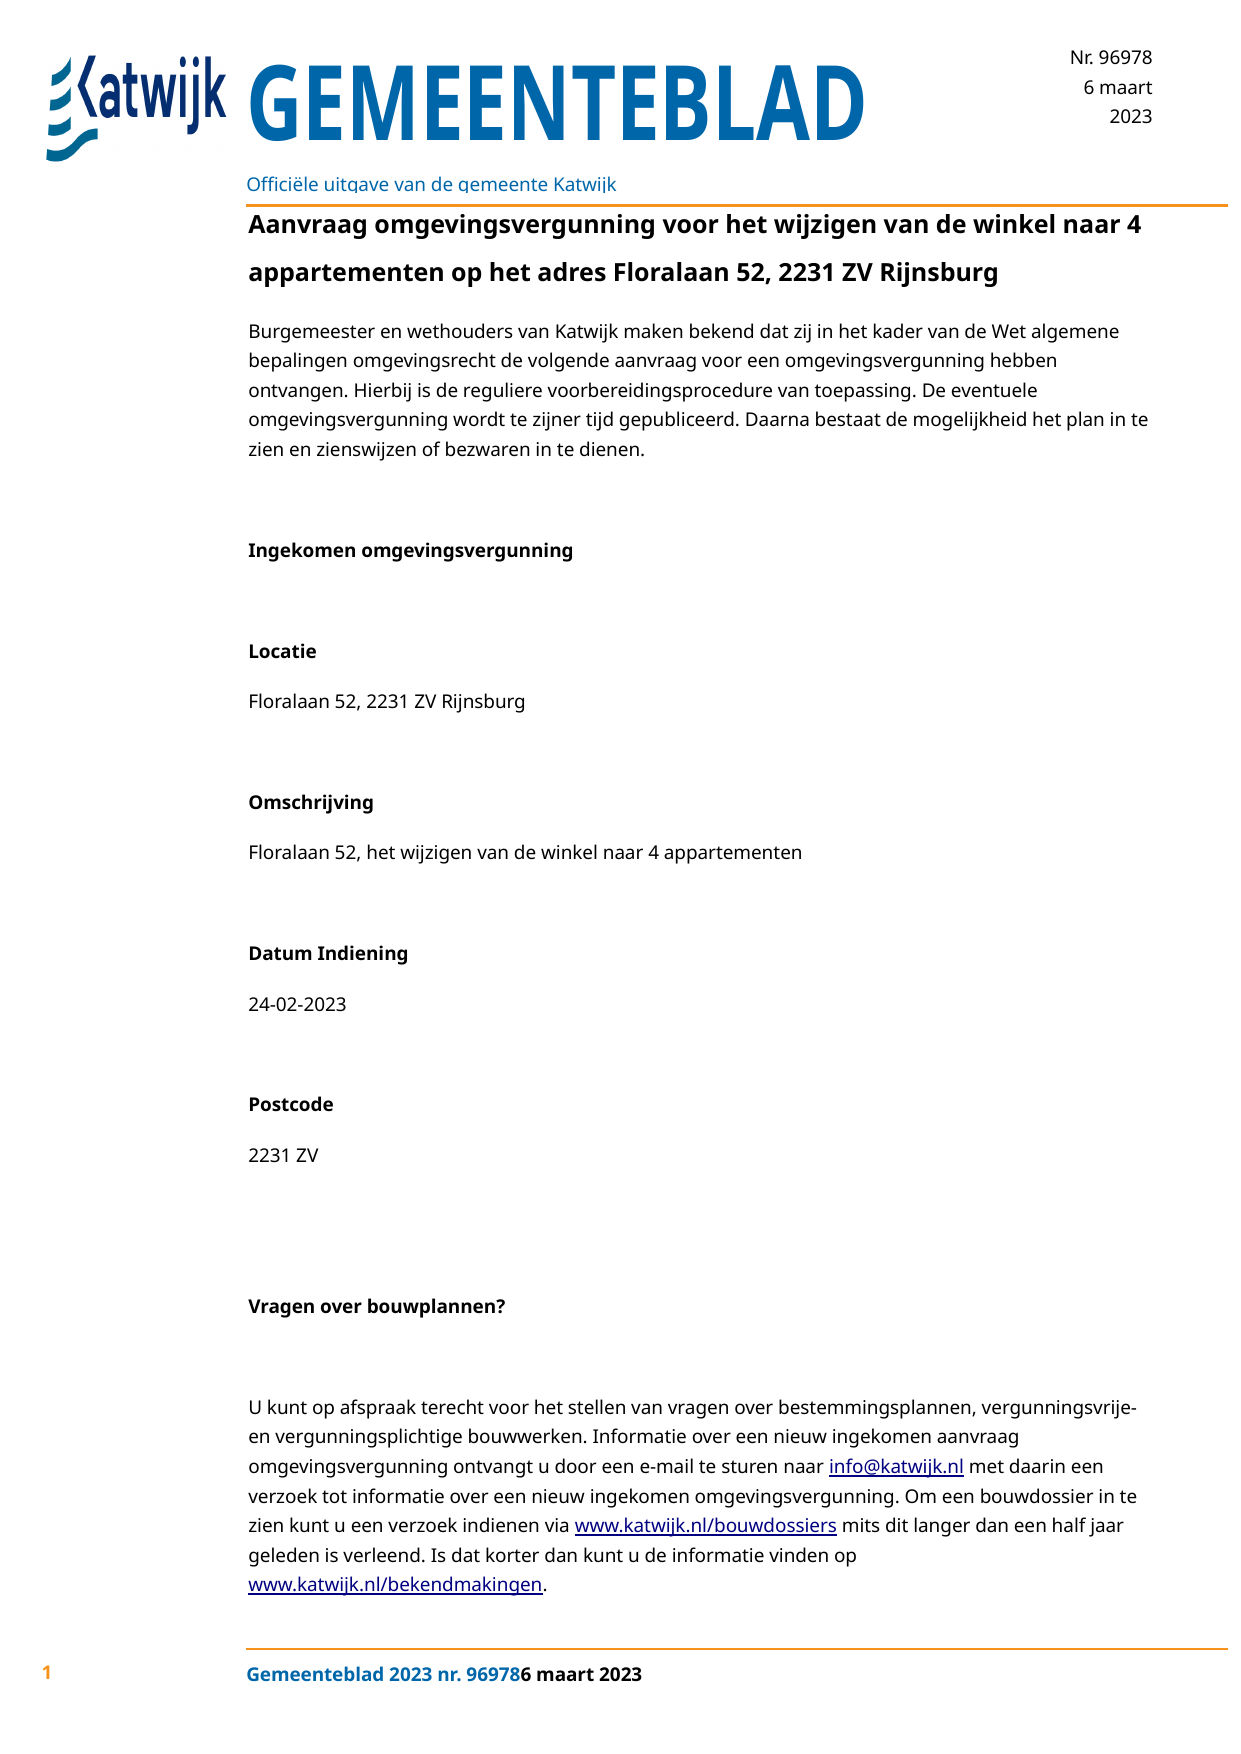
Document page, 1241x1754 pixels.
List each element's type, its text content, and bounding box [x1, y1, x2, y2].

text Aanvraag omgevingsvergunning voor het wijzigen van de winkel naar 4 appartementen op het adres Floralaan 52, 2231 ZV Rijnsburg [248, 207, 1152, 288]
text Floralaan 52, het wijzigen van de winkel naar 4 appartementen [248, 839, 1152, 865]
text U kunt op afspraak terecht voor het stellen van vragen over bestemmingsplannen, vergunningsvrije- en vergunningsplichtige bouwwerken. Informatie over een nieuw ingekomen aanvraag omgevingsvergunning ontvangt u door een e-mail te sturen naar info@katwijk.nl met daarin een verzoek tot informatie over een nieuw ingekomen omgevingsvergunning. Om een bouwdossier in te zien kunt u een verzoek indienen via www.katwijk.nl/bouwdossiers mits dit langer dan een half jaar geleden is verleend. Is dat korter dan kunt u de informatie vinden op www.katwijk.nl/bekendmakingen. [248, 1394, 1152, 1597]
text Omschrijving [248, 789, 1152, 815]
text Ingekomen omgevingsvergunning [248, 537, 1152, 563]
text Postcode [248, 1092, 1152, 1117]
picture [41, 47, 231, 172]
text 2231 ZV [248, 1142, 1152, 1168]
text Datum Indiening [248, 940, 1152, 966]
text Floralaan 52, 2231 ZV Rijnsburg [248, 688, 1152, 714]
text Burgemeester en wethouders van Katwijk maken bekend dat zij in het kader van de Wet algemene bepalingen omgevingsrecht de volgende aanvraag voor een omgevingsvergunning hebben ontvangen. Hierbij is de reguliere voorbereidingsprocedure van toepassing. De eventuele omgevingsvergunning wordt te zijner tijd gepubliceerd. Daarna bestaat de mogelijkheid het plan in te zien en zienswijzen of bezwaren in te dienen. [248, 318, 1152, 462]
text Locatie [248, 638, 1152, 664]
text Vragen over bouwplannen? [248, 1293, 1152, 1319]
text 24-02-2023 [248, 991, 1152, 1017]
